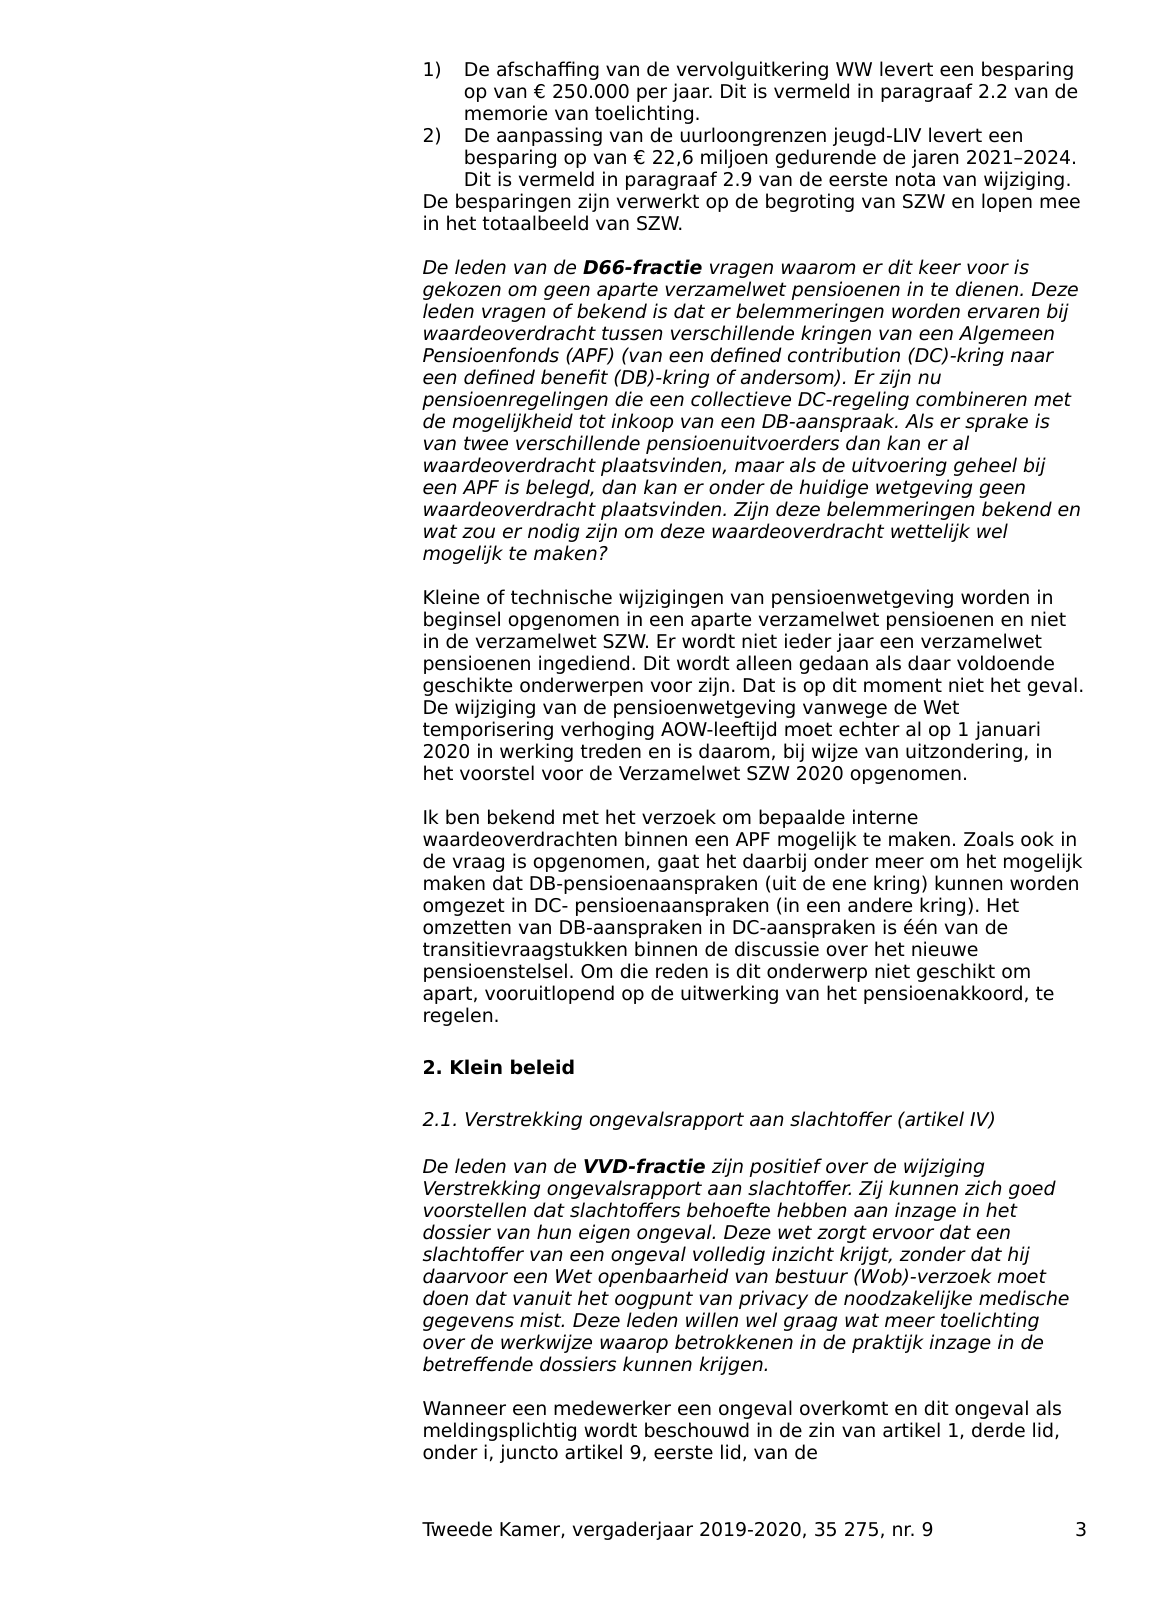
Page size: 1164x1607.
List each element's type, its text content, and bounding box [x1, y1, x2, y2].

text Wanneer een medewerker een ongeval overkomt en dit ongeval als meldingsplichtig wordt beschouwd in de zin van artikel 1, derde lid, onder i, juncto artikel 9, eerste lid, van de [422, 1398, 1087, 1464]
text Ik ben bekend met het verzoek om bepaalde interne waardeoverdrachten binnen een APF mogelijk te maken. Zoals ook in de vraag is opgenomen, gaat het daarbij onder meer om het mogelijk maken dat DB-pensioenaanspraken (uit de ene kring) kunnen worden omgezet in DC- pensioenaanspraken (in een andere kring). Het omzetten van DB-aanspraken in DC-aanspraken is één van de transitievraagstukken binnen de discussie over het nieuwe pensioenstelsel. Om die reden is dit onderwerp niet geschikt om apart, vooruitlopend op de uitwerking van het pensioenakkoord, te regelen. [422, 807, 1087, 1027]
text 2) De aanpassing van de uurloongrenzen jeugd-LIV levert een besparing op van € 22,6 miljoen gedurende de jaren 2021–2024. Dit is vermeld in paragraaf 2.9 van de eerste nota van wijziging. [422, 125, 1087, 191]
text De leden van de VVD-fractie zijn positief over de wijziging Verstrekking ongevalsrapport aan slachtoffer. Zij kunnen zich goed voorstellen dat slachtoffers behoefte hebben aan inzage in het dossier van hun eigen ongeval. Deze wet zorgt ervoor dat een slachtoffer van een ongeval volledig inzicht krijgt, zonder dat hij daarvoor een Wet openbaarheid van bestuur (Wob)-verzoek moet doen dat vanuit het oogpunt van privacy de noodzakelijke medische gegevens mist. Deze leden willen wel graag wat meer toelichting over de werkwijze waarop betrokkenen in de praktijk inzage in de betreffende dossiers kunnen krijgen. [422, 1156, 1087, 1376]
text De besparingen zijn verwerkt op de begroting van SZW en lopen mee in het totaalbeeld van SZW. [422, 191, 1087, 235]
text De leden van de D66-fractie vragen waarom er dit keer voor is gekozen om geen aparte verzamelwet pensioenen in te dienen. Deze leden vragen of bekend is dat er belemmeringen worden ervaren bij waardeoverdracht tussen verschillende kringen van een Algemeen Pensioenfonds (APF) (van een defined contribution (DC)-kring naar een defined benefit (DB)-kring of andersom). Er zijn nu pensioenregelingen die een collectieve DC-regeling combineren met de mogelijkheid tot inkoop van een DB-aanspraak. Als er sprake is van twee verschillende pensioenuitvoerders dan kan er al waardeoverdracht plaatsvinden, maar als de uitvoering geheel bij een APF is belegd, dan kan er onder de huidige wetgeving geen waardeoverdracht plaatsvinden. Zijn deze belemmeringen bekend en wat zou er nodig zijn om deze waardeoverdracht wettelijk wel mogelijk te maken? [422, 257, 1087, 565]
text Kleine of technische wijzigingen van pensioenwetgeving worden in beginsel opgenomen in een aparte verzamelwet pensioenen en niet in de verzamelwet SZW. Er wordt niet ieder jaar een verzamelwet pensioenen ingediend. Dit wordt alleen gedaan als daar voldoende geschikte onderwerpen voor zijn. Dat is op dit moment niet het geval. De wijziging van de pensioenwetgeving vanwege de Wet temporisering verhoging AOW-leeftijd moet echter al op 1 januari 2020 in werking treden en is daarom, bij wijze van uitzondering, in het voorstel voor de Verzamelwet SZW 2020 opgenomen. [422, 587, 1087, 785]
subtitle 2. Klein beleid [422, 1057, 1087, 1079]
subtitle 2.1. Verstrekking ongevalsrapport aan slachtoffer (artikel IV) [422, 1109, 1087, 1131]
text 1) De afschaffing van de vervolguitkering WW levert een besparing op van € 250.000 per jaar. Dit is vermeld in paragraaf 2.2 van de memorie van toelichting. [422, 59, 1087, 125]
